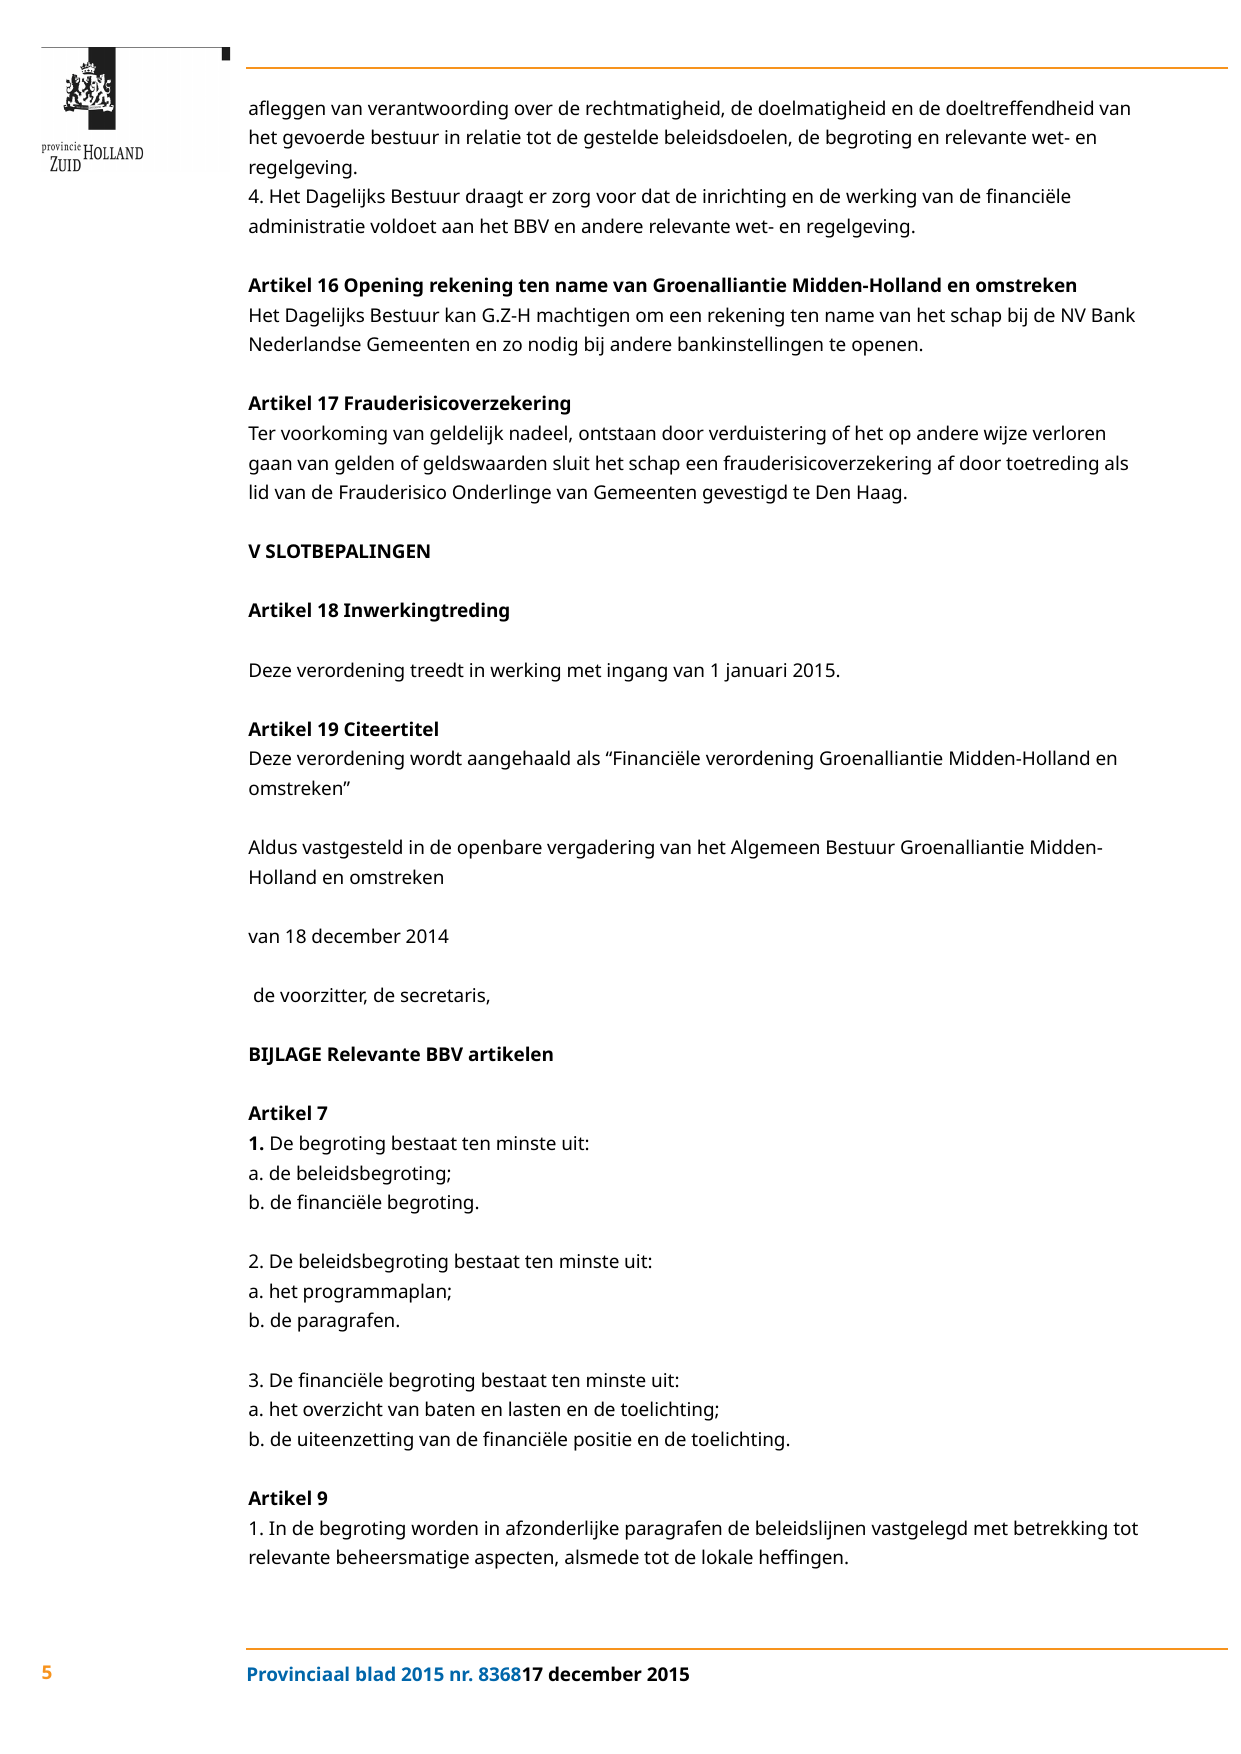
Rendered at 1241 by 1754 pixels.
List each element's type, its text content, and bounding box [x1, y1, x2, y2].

text V SLOTBEPALINGEN [248, 538, 1152, 564]
text afleggen van verantwoording over de rechtmatigheid, de doelmatigheid en de doeltreffendheid van het gevoerde bestuur in relatie tot de gestelde beleidsdoelen, de begroting en relevante wet- en regelgeving. [248, 95, 1152, 180]
text de voorzitter, de secretaris, [248, 982, 1152, 1008]
text Artikel 18 Inwerkingtreding [248, 598, 1152, 623]
text a. het programmaplan; [248, 1278, 1152, 1304]
text van 18 december 2014 [248, 923, 1152, 949]
text Ter voorkoming van geldelijk nadeel, ontstaan door verduistering of het op andere wijze verloren gaan van gelden of geldswaarden sluit het schap een frauderisicoverzekering af door toetreding als lid van de Frauderisico Onderlinge van Gemeenten gevestigd te Den Haag. [248, 420, 1152, 505]
text a. de beleidsbegroting; [248, 1160, 1152, 1186]
text 2. De beleidsbegroting bestaat ten minste uit: [248, 1248, 1152, 1274]
text Het Dagelijks Bestuur kan G.Z-H machtigen om een rekening ten name van het schap bij de NV Bank Nederlandse Gemeenten en zo nodig bij andere bankinstellingen te openen. [248, 302, 1152, 357]
text b. de uiteenzetting van de financiële positie en de toelichting. [248, 1426, 1152, 1452]
text 1. De begroting bestaat ten minste uit: [248, 1130, 1152, 1156]
text b. de financiële begroting. [248, 1189, 1152, 1215]
text Deze verordening treedt in werking met ingang van 1 januari 2015. [248, 657, 1152, 683]
text BIJLAGE Relevante BBV artikelen [248, 1041, 1152, 1067]
text b. de paragrafen. [248, 1308, 1152, 1333]
text Artikel 16 Opening rekening ten name van Groenalliantie Midden-Holland en omstreken [248, 272, 1152, 298]
text Aldus vastgesteld in de openbare vergadering van het Algemeen Bestuur Groenalliantie Midden-Holland en omstreken [248, 834, 1152, 890]
text Artikel 19 Citeertitel [248, 716, 1152, 742]
text a. het overzicht van baten en lasten en de toelichting; [248, 1396, 1152, 1422]
text Artikel 9 [248, 1485, 1152, 1511]
text Artikel 7 [248, 1101, 1152, 1126]
text 4. Het Dagelijks Bestuur draagt er zorg voor dat de inrichting en de werking van de financiële administratie voldoet aan het BBV en andere relevante wet- en regelgeving. [248, 183, 1152, 239]
picture [41, 47, 231, 172]
text 1. In de begroting worden in afzonderlijke paragrafen de beleidslijnen vastgelegd met betrekking tot relevante beheersmatige aspecten, alsmede tot de lokale heffingen. [248, 1515, 1152, 1570]
text Deze verordening wordt aangehaald als “Financiële verordening Groenalliantie Midden-Holland en omstreken” [248, 746, 1152, 801]
text Artikel 17 Frauderisicoverzekering [248, 391, 1152, 416]
text 3. De financiële begroting bestaat ten minste uit: [248, 1367, 1152, 1393]
